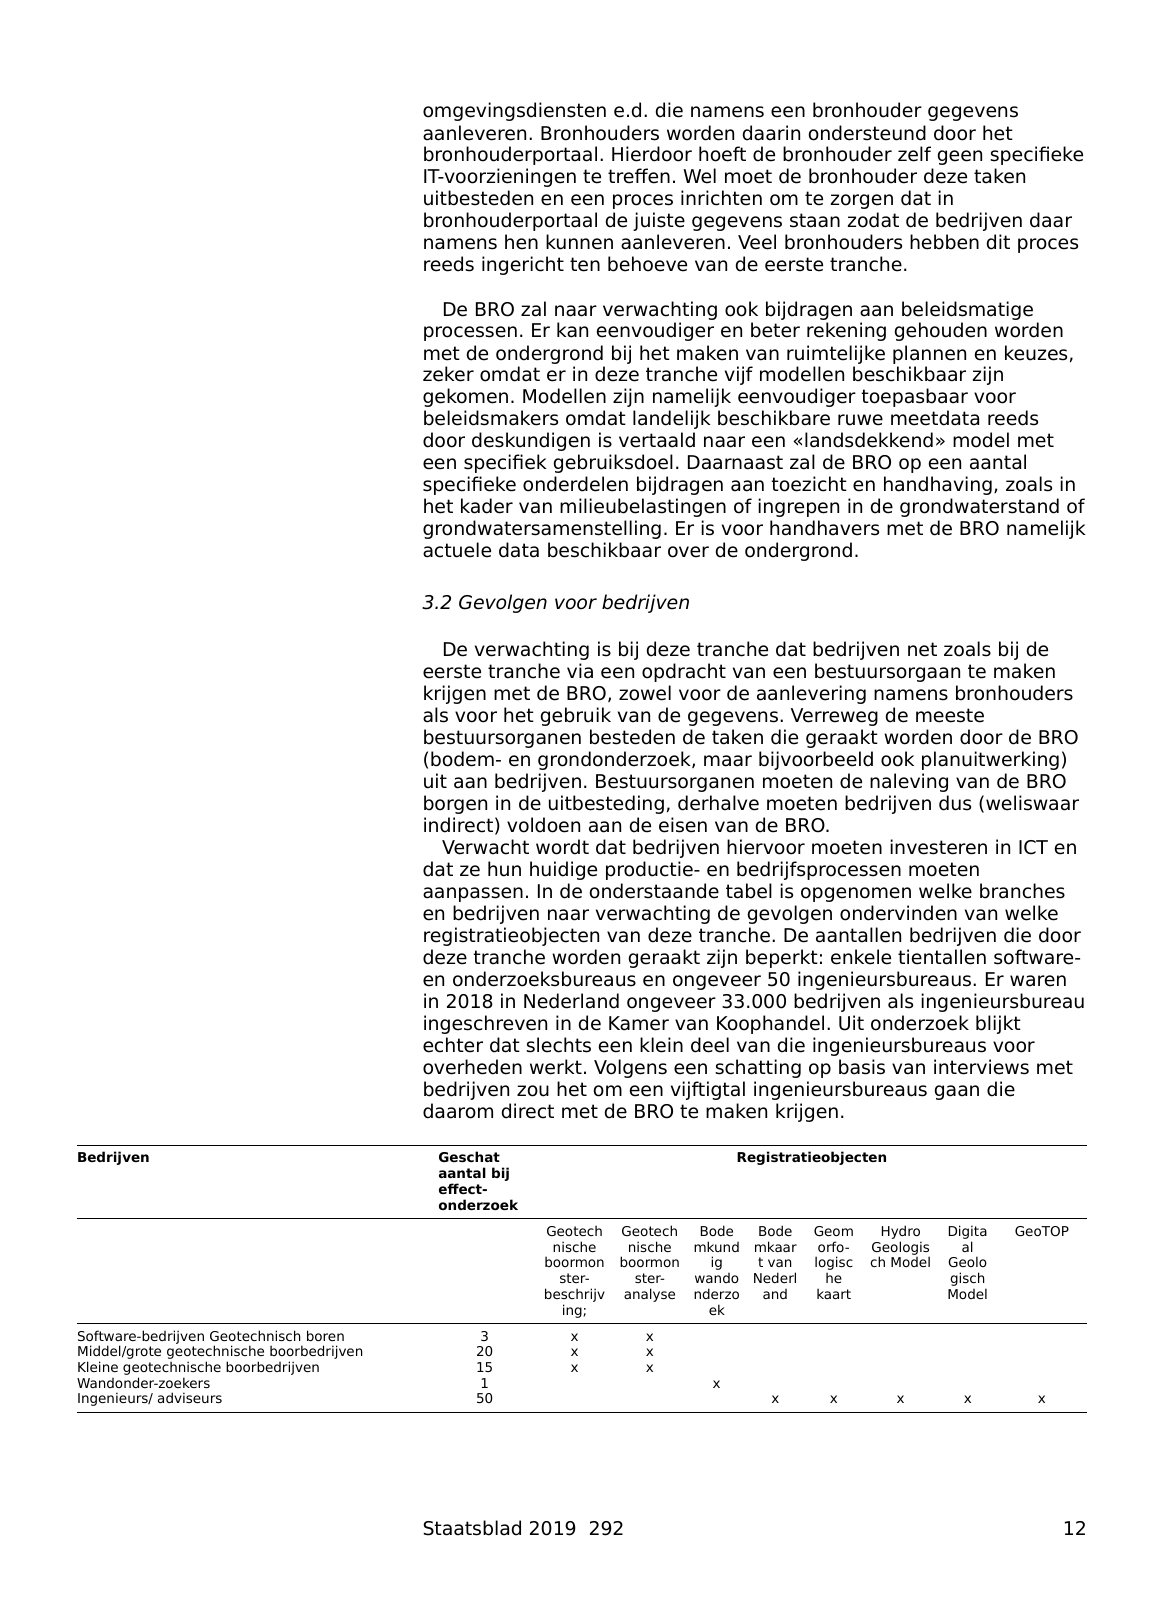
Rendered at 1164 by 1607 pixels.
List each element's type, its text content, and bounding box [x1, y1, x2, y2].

table_cell [537, 1391, 612, 1412]
table_cell [997, 1360, 1087, 1376]
table_cell 15 [432, 1360, 537, 1376]
table_cell Kleine geotechnische boorbedrijven [77, 1360, 432, 1376]
table_cell 20 [432, 1344, 537, 1360]
table_cell [863, 1324, 938, 1344]
table_cell Middel/grote geotechnische boorbedrijven [77, 1344, 432, 1360]
table_cell Wandonder-zoekers [77, 1376, 432, 1391]
table_cell [687, 1344, 746, 1360]
table_cell [804, 1344, 863, 1360]
table_cell [997, 1324, 1087, 1344]
table_cell x [612, 1324, 687, 1344]
table_cell [687, 1360, 746, 1376]
table_cell Software-bedrijven Geotechnisch boren [77, 1324, 432, 1344]
table_cell [612, 1391, 687, 1412]
table_cell Bodemkundig wandonderzoek [687, 1219, 746, 1323]
table_cell Ingenieurs/ adviseurs [77, 1391, 432, 1412]
table_cell [746, 1324, 804, 1344]
table_cell [938, 1376, 997, 1391]
table_cell Hydro Geologisch Model [863, 1219, 938, 1323]
table_cell 50 [432, 1391, 537, 1412]
table_cell [537, 1376, 612, 1391]
table_cell x [612, 1360, 687, 1376]
table_cell 3 [432, 1324, 537, 1344]
table_header Bedrijven [77, 1146, 432, 1218]
text omgevingsdiensten e.d. die namens een bronhouder gegevens aanleveren. Bronhouders worden daarin ondersteund door het bronhouderportaal. Hierdoor hoeft de bronhouder zelf geen specifieke IT-voorzieningen te treffen. Wel moet de bronhouder deze taken uitbesteden en een proces inrichten om te zorgen dat in bronhouderportaal de juiste gegevens staan zodat de bedrijven daar namens hen kunnen aanleveren. Veel bronhouders hebben dit proces reeds ingericht ten behoeve van de eerste tranche. [422, 100, 1087, 276]
table_cell Bodemkaart van Nederland [746, 1219, 804, 1323]
table_cell [77, 1219, 432, 1323]
table_cell x [938, 1391, 997, 1412]
text De verwachting is bij deze tranche dat bedrijven net zoals bij de eerste tranche via een opdracht van een bestuursorgaan te maken krijgen met de BRO, zowel voor de aanlevering namens bronhouders als voor het gebruik van de gegevens. Verreweg de meeste bestuursorganen besteden de taken die geraakt worden door de BRO (bodem- en grondonderzoek, maar bijvoorbeeld ook planuitwerking) uit aan bedrijven. Bestuursorganen moeten de naleving van de BRO borgen in de uitbesteding, derhalve moeten bedrijven dus (weliswaar indirect) voldoen aan de eisen van de BRO. [422, 639, 1087, 837]
table_cell [687, 1324, 746, 1344]
table_cell 1 [432, 1376, 537, 1391]
subtitle 3.2 Gevolgen voor bedrijven [422, 592, 1087, 614]
table_cell x [537, 1324, 612, 1344]
table_cell x [612, 1344, 687, 1360]
table_cell [432, 1219, 537, 1323]
table_cell x [997, 1391, 1087, 1412]
table_cell Geotechnische boormonster-beschrijving; [537, 1219, 612, 1323]
text De BRO zal naar verwachting ook bijdragen aan beleidsmatige processen. Er kan eenvoudiger en beter rekening gehouden worden met de ondergrond bij het maken van ruimtelijke plannen en keuzes, zeker omdat er in deze tranche vijf modellen beschikbaar zijn gekomen. Modellen zijn namelijk eenvoudiger toepasbaar voor beleidsmakers omdat landelijk beschikbare ruwe meetdata reeds door deskundigen is vertaald naar een «landsdekkend» model met een specifiek gebruiksdoel. Daarnaast zal de BRO op een aantal specifieke onderdelen bijdragen aan toezicht en handhaving, zoals in het kader van milieubelastingen of ingrepen in de grondwaterstand of grondwatersamenstelling. Er is voor handhavers met de BRO namelijk actuele data beschikbaar over de ondergrond. [422, 298, 1087, 562]
table_cell [863, 1376, 938, 1391]
table_cell [804, 1324, 863, 1344]
table_header Geschat aantal bij effect-onderzoek [432, 1146, 537, 1218]
table_cell x [863, 1391, 938, 1412]
table_cell Geotechnische boormonster-analyse [612, 1219, 687, 1323]
table_cell [938, 1344, 997, 1360]
table_cell GeoTOP [997, 1219, 1087, 1323]
table_header Registratieobjecten [537, 1146, 1087, 1218]
table_cell x [537, 1360, 612, 1376]
table_cell [863, 1360, 938, 1376]
table_cell [804, 1376, 863, 1391]
table_cell x [746, 1391, 804, 1412]
table_cell x [687, 1376, 746, 1391]
table_cell [938, 1324, 997, 1344]
table_cell [804, 1360, 863, 1376]
table_cell Geomorfo-logische kaart [804, 1219, 863, 1323]
table_cell [746, 1376, 804, 1391]
table_cell x [537, 1344, 612, 1360]
table_cell x [804, 1391, 863, 1412]
table_cell [746, 1360, 804, 1376]
table_cell [997, 1344, 1087, 1360]
table_cell [612, 1376, 687, 1391]
table_cell [863, 1344, 938, 1360]
table_cell [938, 1360, 997, 1376]
table_cell [997, 1376, 1087, 1391]
table_cell [746, 1344, 804, 1360]
table_cell [687, 1391, 746, 1412]
table_cell Digitaal Geologisch Model [938, 1219, 997, 1323]
text Verwacht wordt dat bedrijven hiervoor moeten investeren in ICT en dat ze hun huidige productie- en bedrijfsprocessen moeten aanpassen. In de onderstaande tabel is opgenomen welke branches en bedrijven naar verwachting de gevolgen ondervinden van welke registratieobjecten van deze tranche. De aantallen bedrijven die door deze tranche worden geraakt zijn beperkt: enkele tientallen software- en onderzoeksbureaus en ongeveer 50 ingenieursbureaus. Er waren in 2018 in Nederland ongeveer 33.000 bedrijven als ingenieursbureau ingeschreven in de Kamer van Koophandel. Uit onderzoek blijkt echter dat slechts een klein deel van die ingenieursbureaus voor overheden werkt. Volgens een schatting op basis van interviews met bedrijven zou het om een vijftigtal ingenieursbureaus gaan die daarom direct met de BRO te maken krijgen. [422, 837, 1087, 1123]
